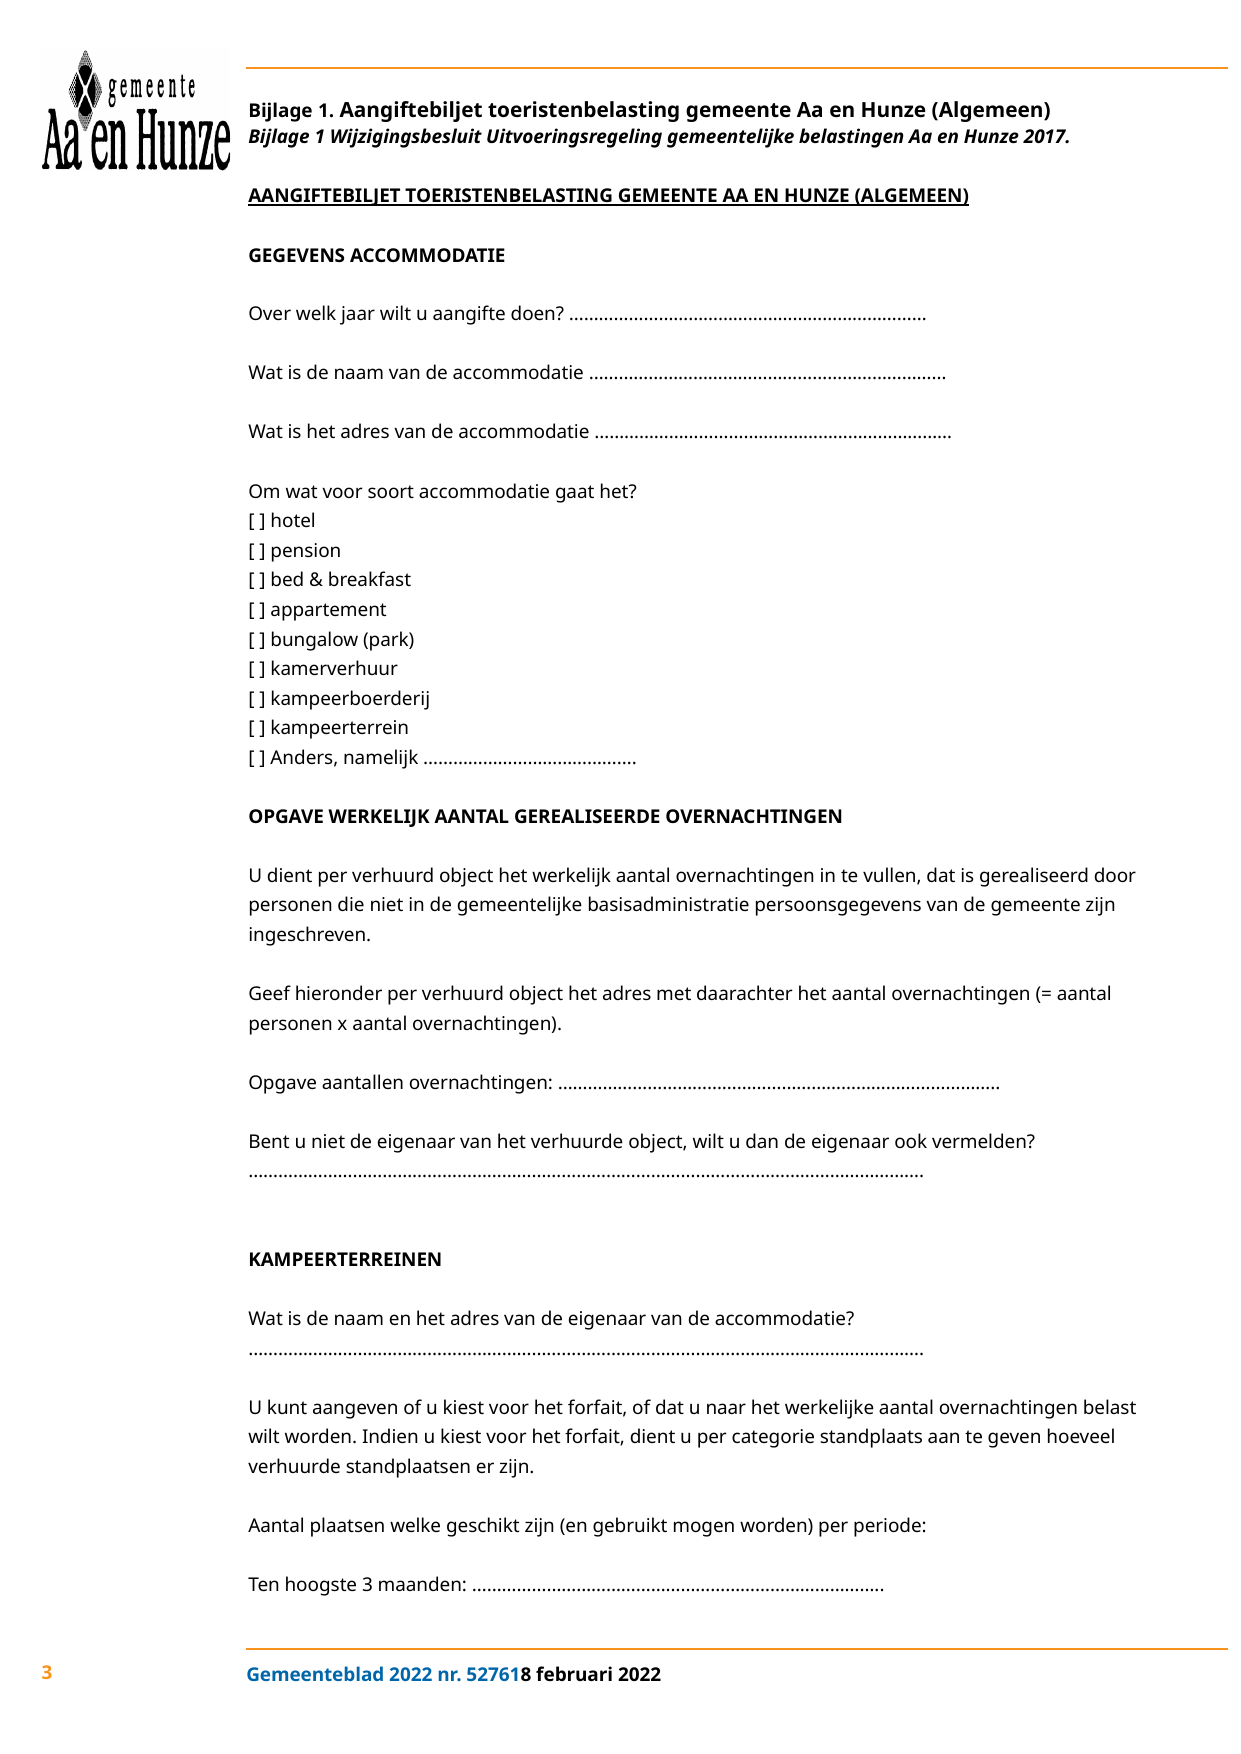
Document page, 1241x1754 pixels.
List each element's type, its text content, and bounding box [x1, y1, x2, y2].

text [ ] pension [248, 537, 1152, 563]
text [ ] bed & breakfast [248, 567, 1152, 592]
text ………………………………………………………………………………………………………………………. [248, 1158, 1152, 1183]
text [ ] Anders, namelijk ……………………………………. [248, 744, 1152, 770]
text Wat is de naam en het adres van de eigenaar van de accommodatie? [248, 1305, 1152, 1331]
text AANGIFTEBILJET TOERISTENBELASTING GEMEENTE AA EN HUNZE (ALGEMEEN) [248, 182, 1152, 208]
text [ ] kampeerterrein [248, 714, 1152, 740]
table_header GEGEVENS ACCOMMODATIE [248, 242, 1152, 267]
text Bijlage 1. Aangiftebiljet toeristenbelasting gemeente Aa en Hunze (Algemeen) [248, 95, 1152, 123]
text [ ] appartement [248, 596, 1152, 622]
text Bijlage 1 Wijzigingsbesluit Uitvoeringsregeling gemeentelijke belastingen Aa en Hunze 2017. [248, 123, 1152, 149]
table_header KAMPEERTERREINEN [248, 1247, 1152, 1272]
text [ ] hotel [248, 507, 1152, 533]
text U kunt aangeven of u kiest voor het forfait, of dat u naar het werkelijke aantal overnachtingen belast wilt worden. Indien u kiest voor het forfait, dient u per categorie standplaats aan te geven hoeveel verhuurde standplaatsen er zijn. [248, 1394, 1152, 1479]
text Wat is de naam van de accommodatie ……………………………………………………………… [248, 359, 1152, 385]
table_header OPGAVE WERKELIJK AANTAL GEREALISEERDE OVERNACHTINGEN [248, 803, 1152, 829]
text Bent u niet de eigenaar van het verhuurde object, wilt u dan de eigenaar ook vermelden? [248, 1128, 1152, 1154]
text Opgave aantallen overnachtingen: …………………………………………………………………………….. [248, 1069, 1152, 1095]
text [ ] kamerverhuur [248, 655, 1152, 681]
text [ ] kampeerboerderij [248, 685, 1152, 711]
text ………………………………………………………………………………………………………………………. [248, 1335, 1152, 1360]
text Wat is het adres van de accommodatie ……………………………………………………………… [248, 419, 1152, 444]
text Aantal plaatsen welke geschikt zijn (en gebruikt mogen worden) per periode: [248, 1512, 1152, 1538]
text Ten hoogste 3 maanden: ……………………………………………………………………….. [248, 1571, 1152, 1597]
text Om wat voor soort accommodatie gaat het? [248, 478, 1152, 503]
text Geef hieronder per verhuurd object het adres met daarachter het aantal overnachtingen (= aantal personen x aantal overnachtingen). [248, 980, 1152, 1036]
picture [41, 47, 231, 172]
text U dient per verhuurd object het werkelijk aantal overnachtingen in te vullen, dat is gerealiseerd door personen die niet in de gemeentelijke basisadministratie persoonsgegevens van de gemeente zijn ingeschreven. [248, 862, 1152, 947]
text Over welk jaar wilt u aangifte doen? ……………………………………………………………… [248, 300, 1152, 326]
text [ ] bungalow (park) [248, 626, 1152, 651]
